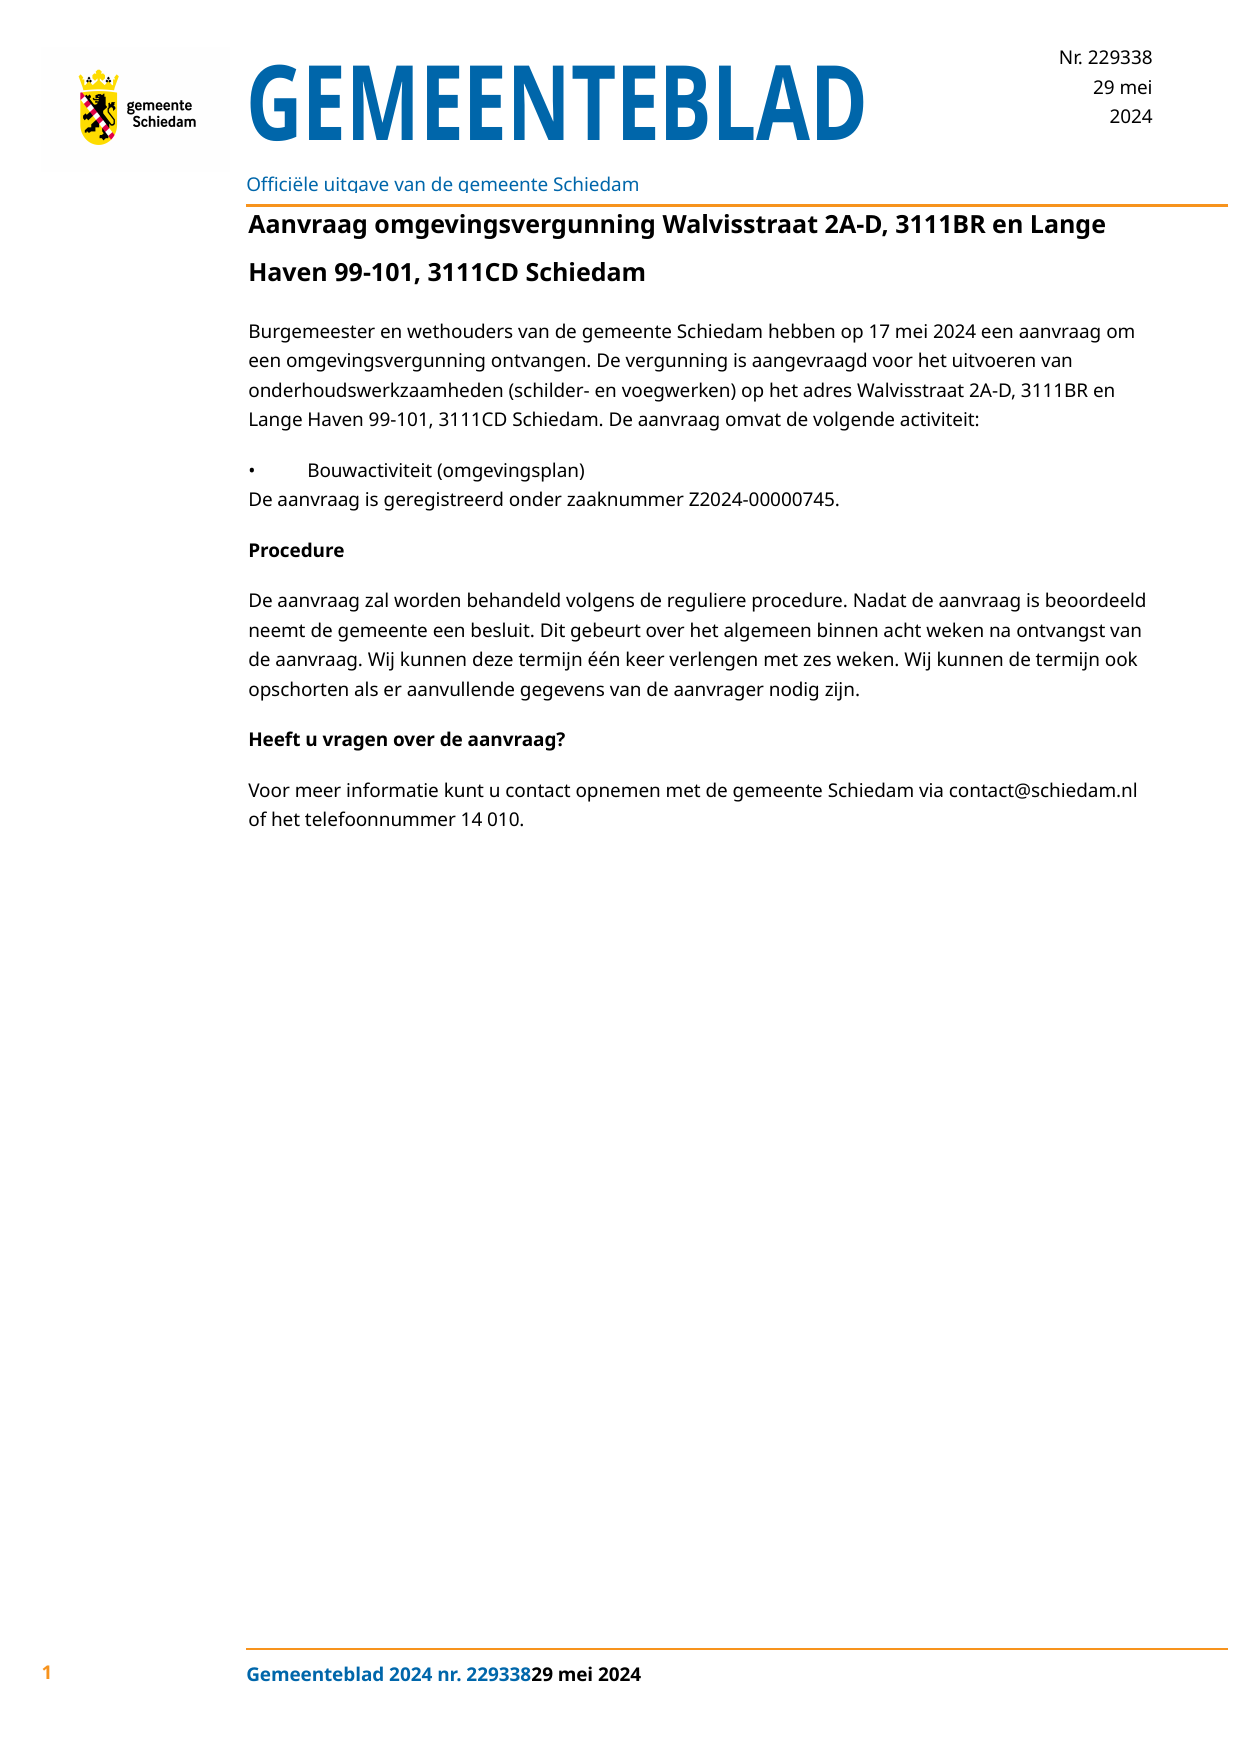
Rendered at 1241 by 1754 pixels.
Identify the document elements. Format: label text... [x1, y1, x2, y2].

text Aanvraag omgevingsvergunning Walvisstraat 2A-D, 3111BR en Lange Haven 99-101, 3111CD Schiedam [248, 207, 1152, 288]
text Voor meer informatie kunt u contact opnemen met de gemeente Schiedam via contact@schiedam.nl of het telefoonnummer 14 010. [248, 777, 1152, 832]
text Procedure [248, 537, 1152, 563]
text De aanvraag zal worden behandeld volgens de reguliere procedure. Nadat de aanvraag is beoordeeld neemt de gemeente een besluit. Dit gebeurt over het algemeen binnen acht weken na ontvangst van de aanvraag. Wij kunnen deze termijn één keer verlengen met zes weken. Wij kunnen de termijn ook opschorten als er aanvullende gegevens van de aanvrager nodig zijn. [248, 587, 1152, 702]
text Heeft u vragen over de aanvraag? [248, 727, 1152, 752]
picture [41, 47, 231, 172]
list Bouwactiviteit (omgevingsplan) [248, 457, 1152, 483]
text Burgemeester en wethouders van de gemeente Schiedam hebben op 17 mei 2024 een aanvraag om een omgevingsvergunning ontvangen. De vergunning is aangevraagd voor het uitvoeren van onderhoudswerkzaamheden (schilder- en voegwerken) op het adres Walvisstraat 2A-D, 3111BR en Lange Haven 99-101, 3111CD Schiedam. De aanvraag omvat de volgende activiteit: [248, 318, 1152, 432]
text De aanvraag is geregistreerd onder zaaknummer Z2024-00000745. [248, 487, 1152, 512]
